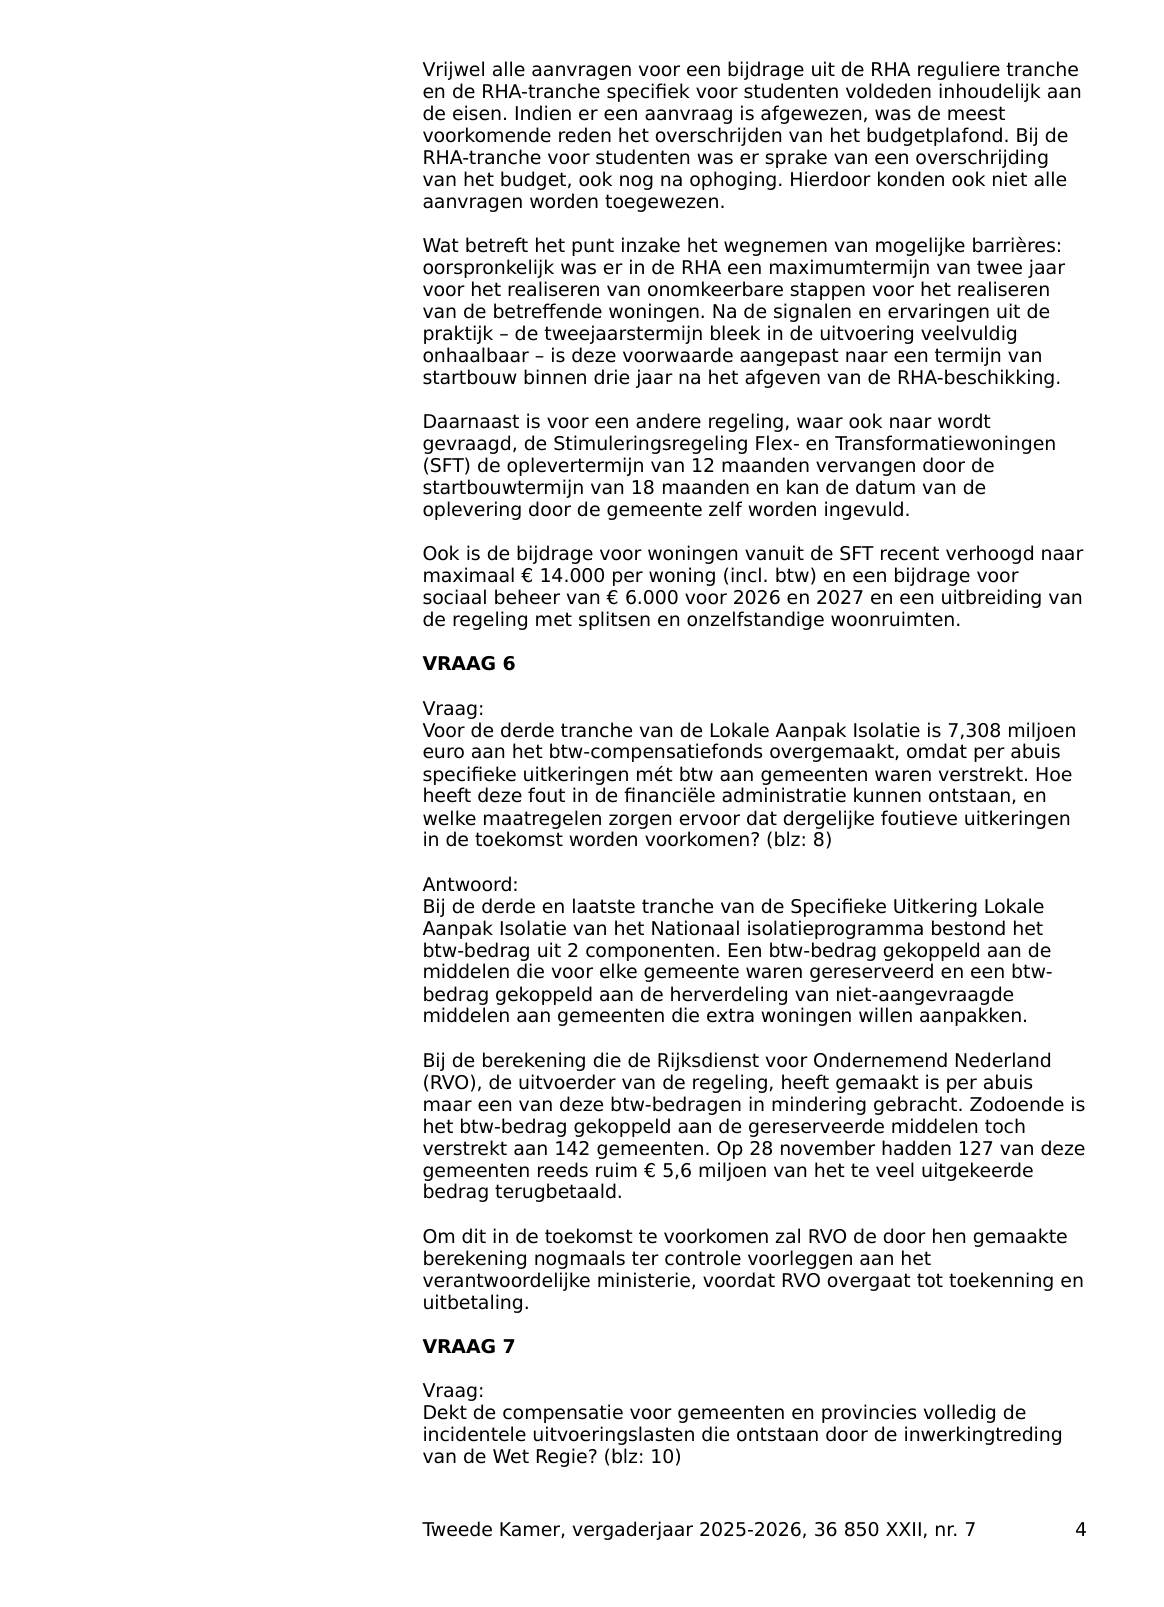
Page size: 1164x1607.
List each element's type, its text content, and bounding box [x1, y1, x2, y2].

text Vraag: [422, 697, 1087, 719]
text Om dit in de toekomst te voorkomen zal RVO de door hen gemaakte berekening nogmaals ter controle voorleggen aan het verantwoordelijke ministerie, voordat RVO overgaat tot toekenning en uitbetaling. [422, 1226, 1087, 1313]
text Wat betreft het punt inzake het wegnemen van mogelijke barrières: oorspronkelijk was er in de RHA een maximumtermijn van twee jaar voor het realiseren van onomkeerbare stappen voor het realiseren van de betreffende woningen. Na de signalen en ervaringen uit de praktijk – de tweejaarstermijn bleek in de uitvoering veelvuldig onhaalbaar – is deze voorwaarde aangepast naar een termijn van startbouw binnen drie jaar na het afgeven van de RHA-beschikking. [422, 235, 1087, 389]
text Daarnaast is voor een andere regeling, waar ook naar wordt gevraagd, de Stimuleringsregeling Flex- en Transformatiewoningen (SFT) de oplevertermijn van 12 maanden vervangen door de startbouwtermijn van 18 maanden en kan de datum van de oplevering door de gemeente zelf worden ingevuld. [422, 411, 1087, 521]
subtitle VRAAG 7 [422, 1336, 1087, 1358]
subtitle VRAAG 6 [422, 653, 1087, 675]
text Ook is de bijdrage voor woningen vanuit de SFT recent verhoogd naar maximaal € 14.000 per woning (incl. btw) en een bijdrage voor sociaal beheer van € 6.000 voor 2026 en 2027 en een uitbreiding van de regeling met splitsen en onzelfstandige woonruimten. [422, 543, 1087, 631]
text Bij de berekening die de Rijksdienst voor Ondernemend Nederland (RVO), de uitvoerder van de regeling, heeft gemaakt is per abuis maar een van deze btw-bedragen in mindering gebracht. Zodoende is het btw-bedrag gekoppeld aan de gereserveerde middelen toch verstrekt aan 142 gemeenten. Op 28 november hadden 127 van deze gemeenten reeds ruim € 5,6 miljoen van het te veel uitgekeerde bedrag terugbetaald. [422, 1049, 1087, 1203]
text Vraag: [422, 1380, 1087, 1402]
text Dekt de compensatie voor gemeenten en provincies volledig de incidentele uitvoeringslasten die ontstaan door de inwerkingtreding van de Wet Regie? (blz: 10) [422, 1402, 1087, 1468]
text Antwoord: [422, 873, 1087, 896]
text Vrijwel alle aanvragen voor een bijdrage uit de RHA reguliere tranche en de RHA-tranche specifiek voor studenten voldeden inhoudelijk aan de eisen. Indien er een aanvraag is afgewezen, was de meest voorkomende reden het overschrijden van het budgetplafond. Bij de RHA-tranche voor studenten was er sprake van een overschrijding van het budget, ook nog na ophoging. Hierdoor konden ook niet alle aanvragen worden toegewezen. [422, 59, 1087, 213]
text Voor de derde tranche van de Lokale Aanpak Isolatie is 7,308 miljoen euro aan het btw-compensatiefonds overgemaakt, omdat per abuis specifieke uitkeringen mét btw aan gemeenten waren verstrekt. Hoe heeft deze fout in de financiële administratie kunnen ontstaan, en welke maatregelen zorgen ervoor dat dergelijke foutieve uitkeringen in de toekomst worden voorkomen? (blz: 8) [422, 719, 1087, 851]
text Bij de derde en laatste tranche van de Specifieke Uitkering Lokale Aanpak Isolatie van het Nationaal isolatieprogramma bestond het btw-bedrag uit 2 componenten. Een btw-bedrag gekoppeld aan de middelen die voor elke gemeente waren gereserveerd en een btw-bedrag gekoppeld aan de herverdeling van niet-aangevraagde middelen aan gemeenten die extra woningen willen aanpakken. [422, 896, 1087, 1027]
